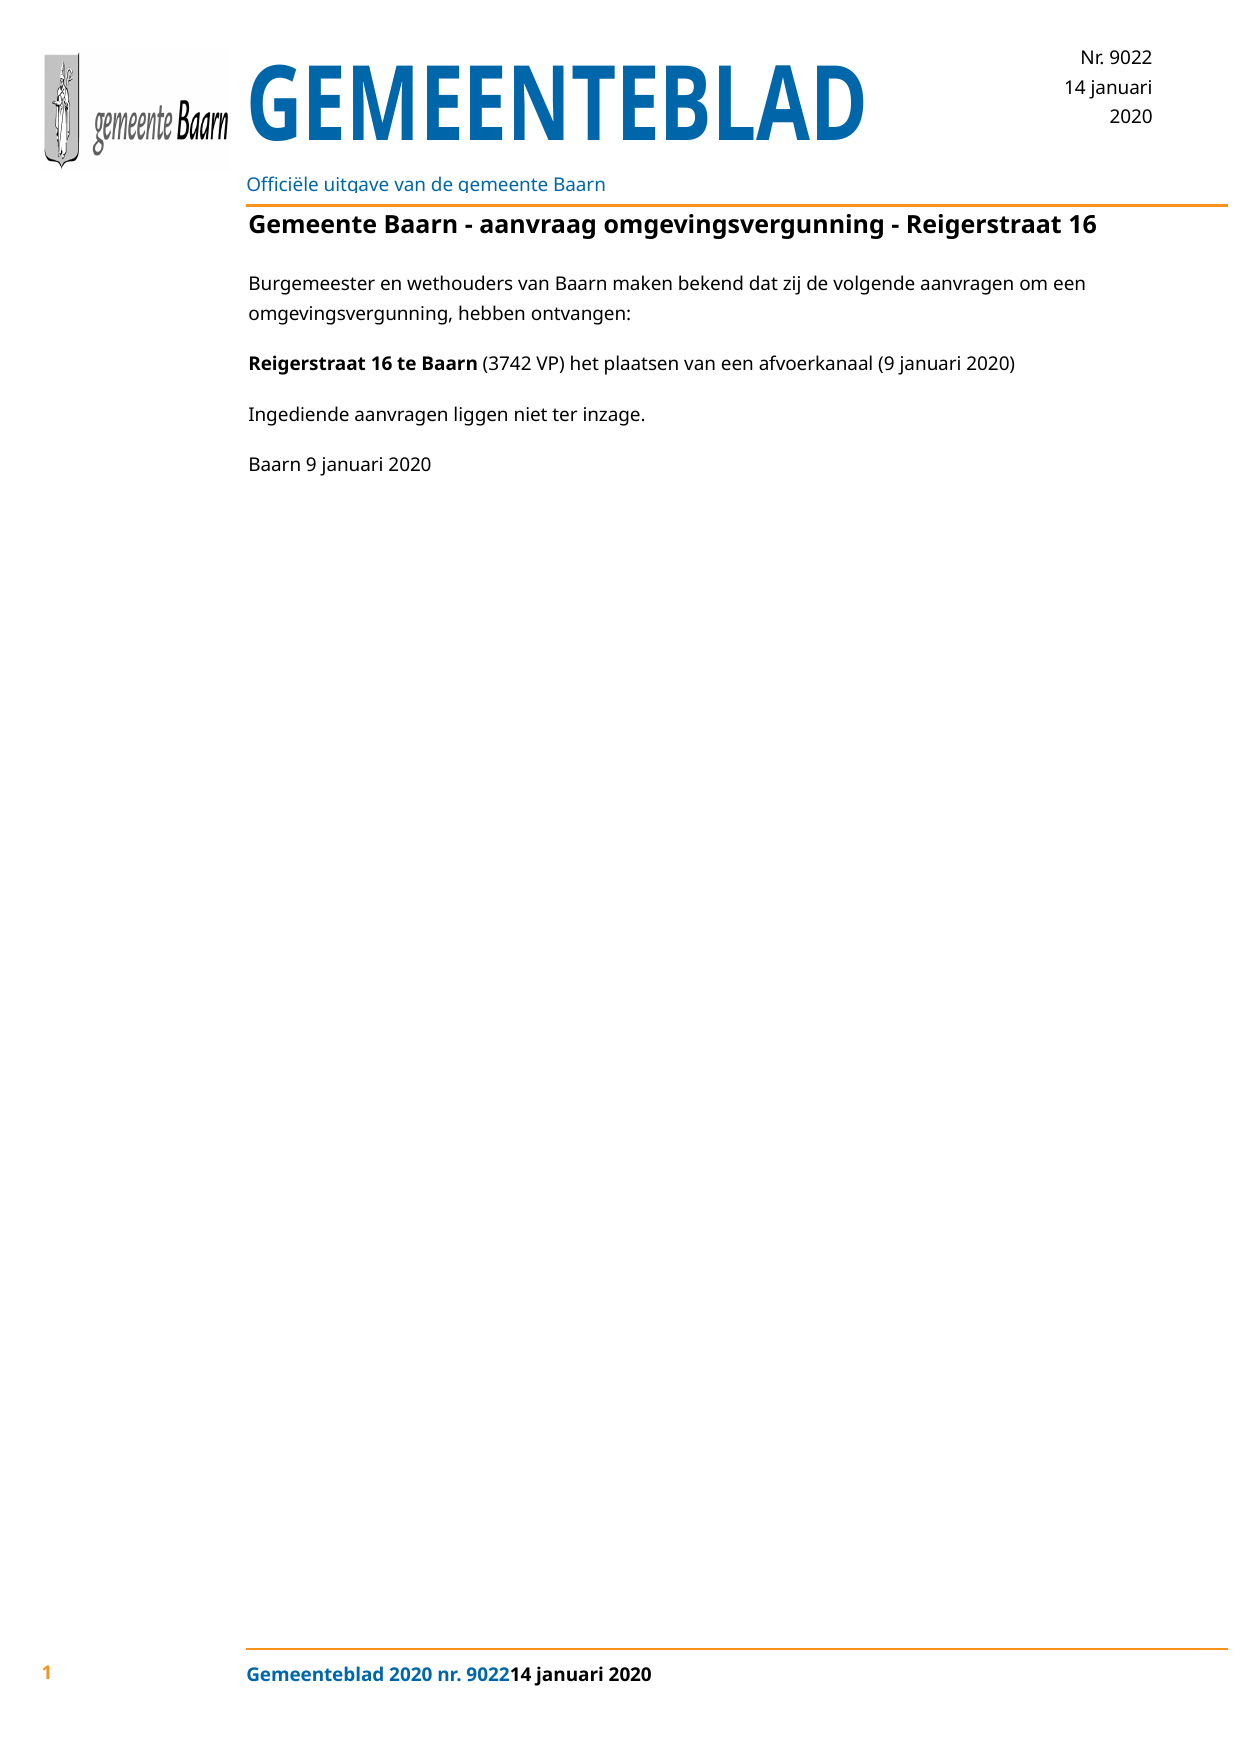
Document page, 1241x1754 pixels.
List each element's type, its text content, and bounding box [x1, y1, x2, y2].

text Burgemeester en wethouders van Baarn maken bekend dat zij de volgende aanvragen om een omgevingsvergunning, hebben ontvangen: [248, 270, 1152, 326]
text Gemeente Baarn - aanvraag omgevingsvergunning - Reigerstraat 16 [248, 207, 1152, 241]
text Reigerstraat 16 te Baarn (3742 VP) het plaatsen van een afvoerkanaal (9 januari 2020) [248, 350, 1152, 376]
text Baarn 9 januari 2020 [248, 451, 1152, 477]
text Ingediende aanvragen liggen niet ter inzage. [248, 401, 1152, 426]
picture [41, 47, 231, 172]
